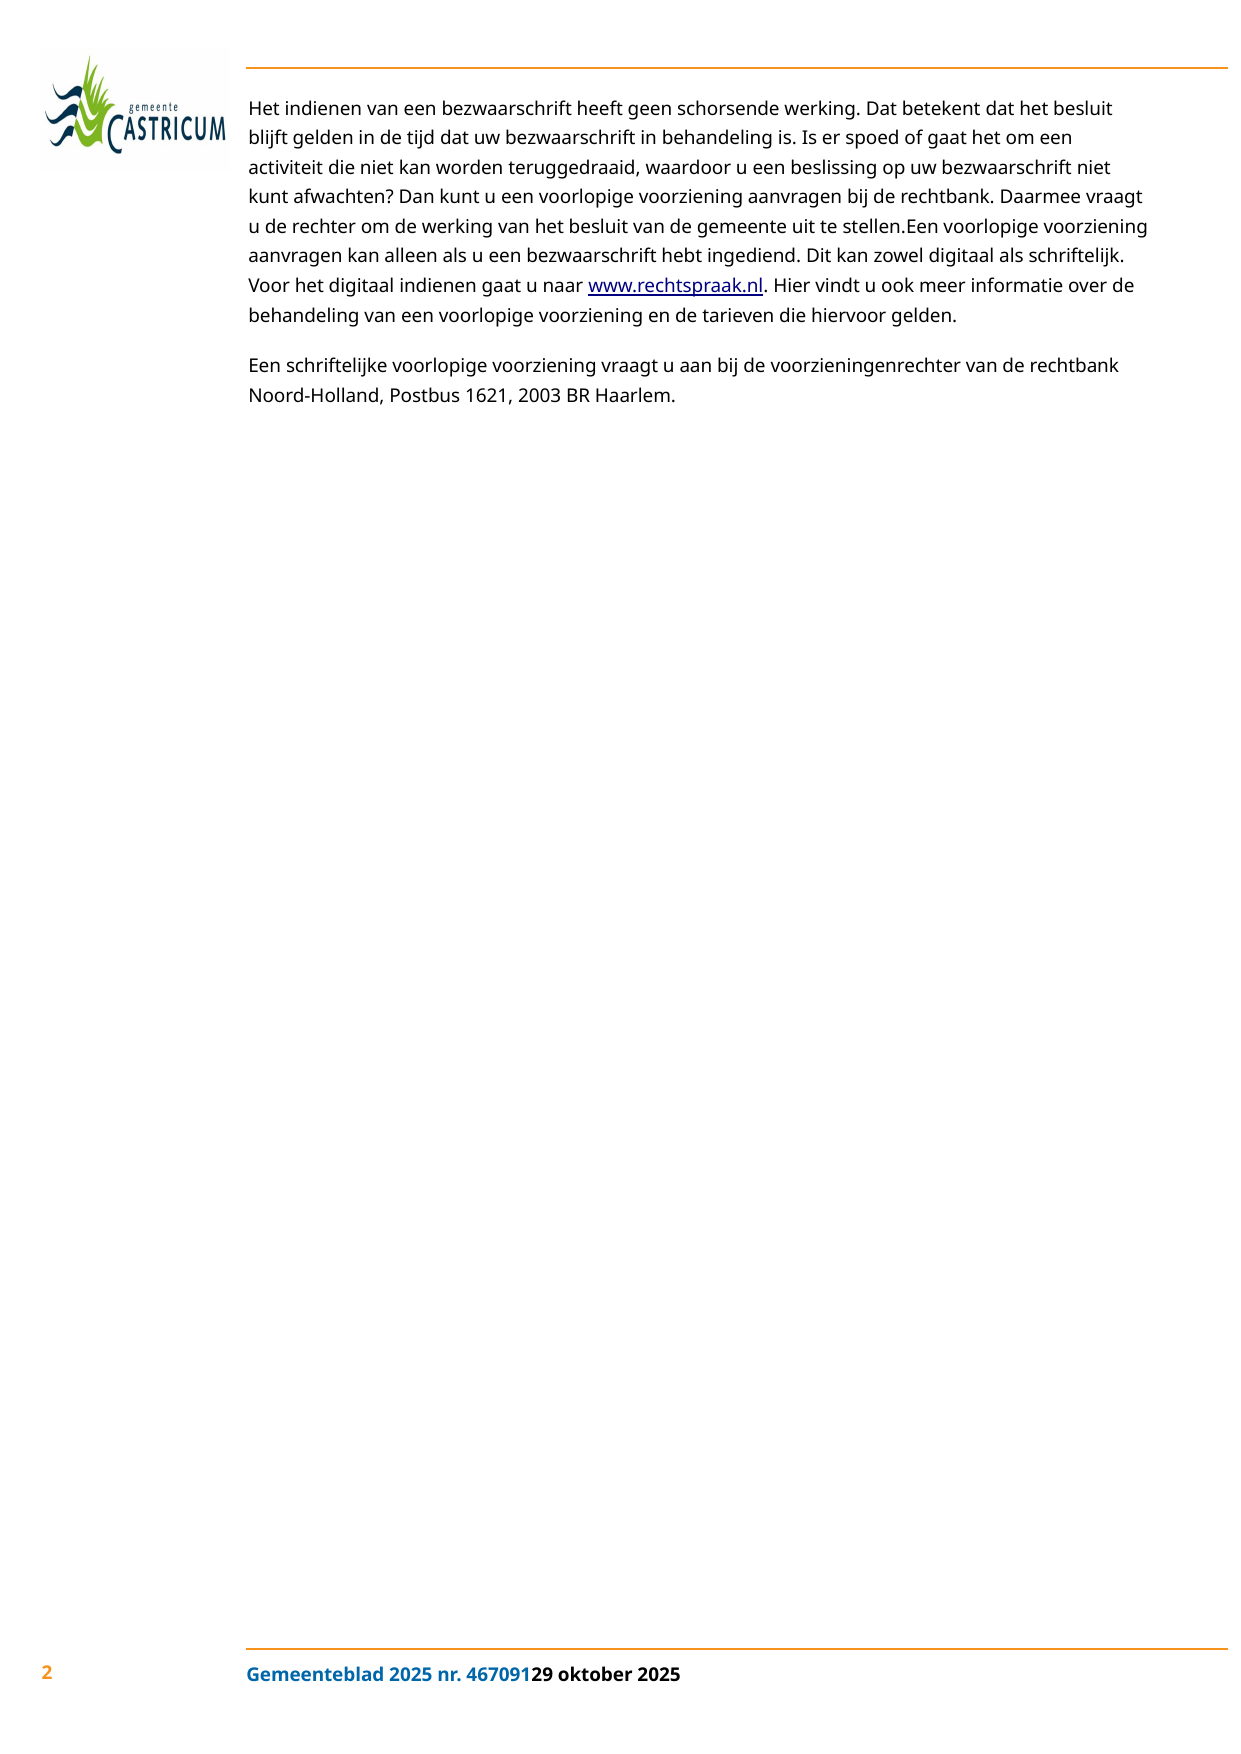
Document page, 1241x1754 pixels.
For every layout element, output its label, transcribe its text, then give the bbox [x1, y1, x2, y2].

text Het indienen van een bezwaarschrift heeft geen schorsende werking. Dat betekent dat het besluit blijft gelden in de tijd dat uw bezwaarschrift in behandeling is. Is er spoed of gaat het om een activiteit die niet kan worden teruggedraaid, waardoor u een beslissing op uw bezwaarschrift niet kunt afwachten? Dan kunt u een voorlopige voorziening aanvragen bij de rechtbank. Daarmee vraagt u de rechter om de werking van het besluit van de gemeente uit te stellen.Een voorlopige voorziening aanvragen kan alleen als u een bezwaarschrift hebt ingediend. Dit kan zowel digitaal als schriftelijk. Voor het digitaal indienen gaat u naar www.rechtspraak.nl. Hier vindt u ook meer informatie over de behandeling van een voorlopige voorziening en de tarieven die hiervoor gelden. [248, 95, 1152, 328]
text Een schriftelijke voorlopige voorziening vraagt u aan bij de voorzieningenrechter van de rechtbank Noord-Holland, Postbus 1621, 2003 BR Haarlem. [248, 352, 1152, 408]
picture [41, 47, 231, 172]
